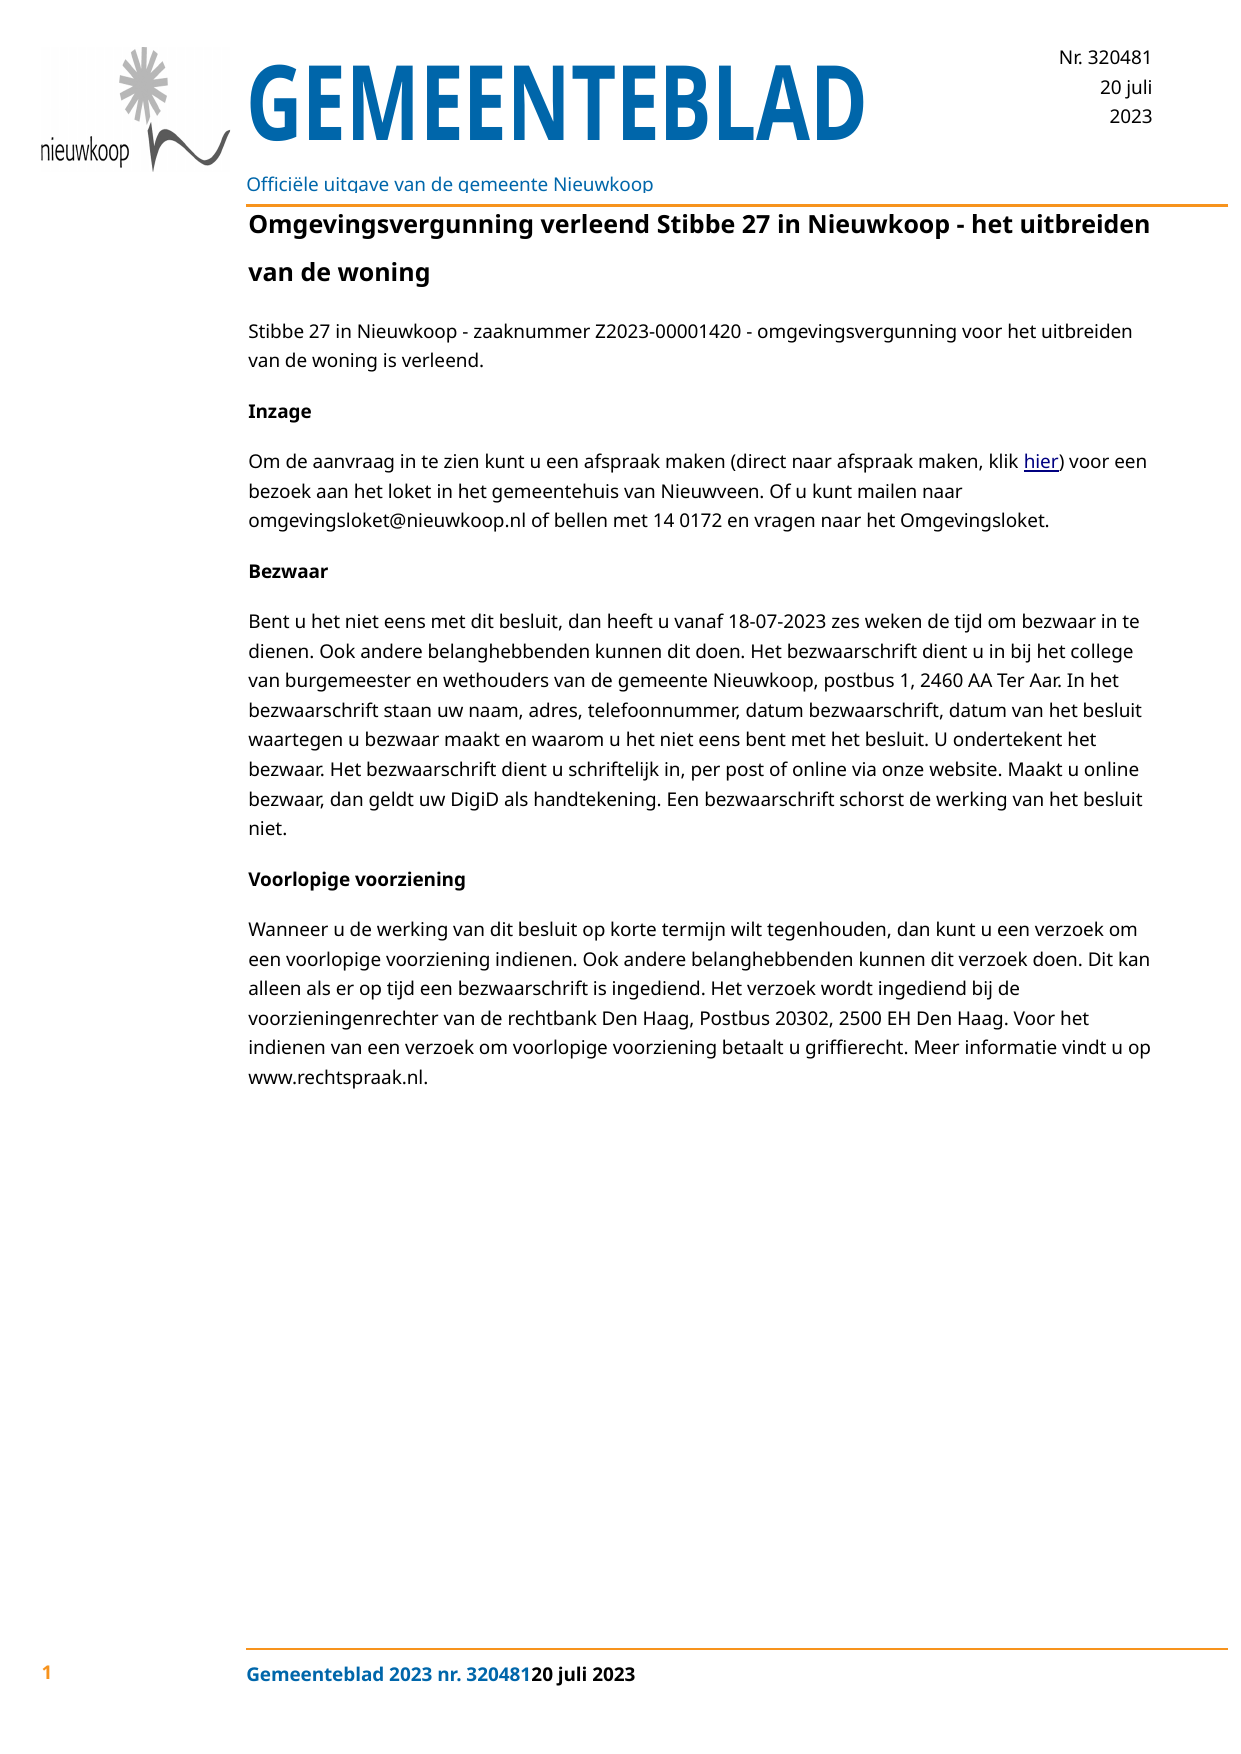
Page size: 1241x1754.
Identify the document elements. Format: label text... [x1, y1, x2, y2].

text Bezwaar [248, 558, 1152, 584]
text Omgevingsvergunning verleend Stibbe 27 in Nieuwkoop - het uitbreiden van de woning [248, 207, 1152, 288]
text Wanneer u de werking van dit besluit op korte termijn wilt tegenhouden, dan kunt u een verzoek om een voorlopige voorziening indienen. Ook andere belanghebbenden kunnen dit verzoek doen. Dit kan alleen als er op tijd een bezwaarschrift is ingediend. Het verzoek wordt ingediend bij de voorzieningenrechter van de rechtbank Den Haag, Postbus 20302, 2500 EH Den Haag. Voor het indienen van een verzoek om voorlopige voorziening betaalt u griffierecht. Meer informatie vindt u op www.rechtspraak.nl. [248, 916, 1152, 1090]
text Bent u het niet eens met dit besluit, dan heeft u vanaf 18-07-2023 zes weken de tijd om bezwaar in te dienen. Ook andere belanghebbenden kunnen dit doen. Het bezwaarschrift dient u in bij het college van burgemeester en wethouders van de gemeente Nieuwkoop, postbus 1, 2460 AA Ter Aar. In het bezwaarschrift staan uw naam, adres, telefoonnummer, datum bezwaarschrift, datum van het besluit waartegen u bezwaar maakt en waarom u het niet eens bent met het besluit. U ondertekent het bezwaar. Het bezwaarschrift dient u schriftelijk in, per post of online via onze website. Maakt u online bezwaar, dan geldt uw DigiD als handtekening. Een bezwaarschrift schorst de werking van het besluit niet. [248, 608, 1152, 841]
text Inzage [248, 398, 1152, 424]
text Om de aanvraag in te zien kunt u een afspraak maken (direct naar afspraak maken, klik hier) voor een bezoek aan het loket in het gemeentehuis van Nieuwveen. Of u kunt mailen naar omgevingsloket@nieuwkoop.nl of bellen met 14 0172 en vragen naar het Omgevingsloket. [248, 448, 1152, 533]
picture [41, 47, 231, 172]
text Voorlopige voorziening [248, 866, 1152, 892]
text Stibbe 27 in Nieuwkoop - zaaknummer Z2023-00001420 - omgevingsvergunning voor het uitbreiden van de woning is verleend. [248, 318, 1152, 373]
